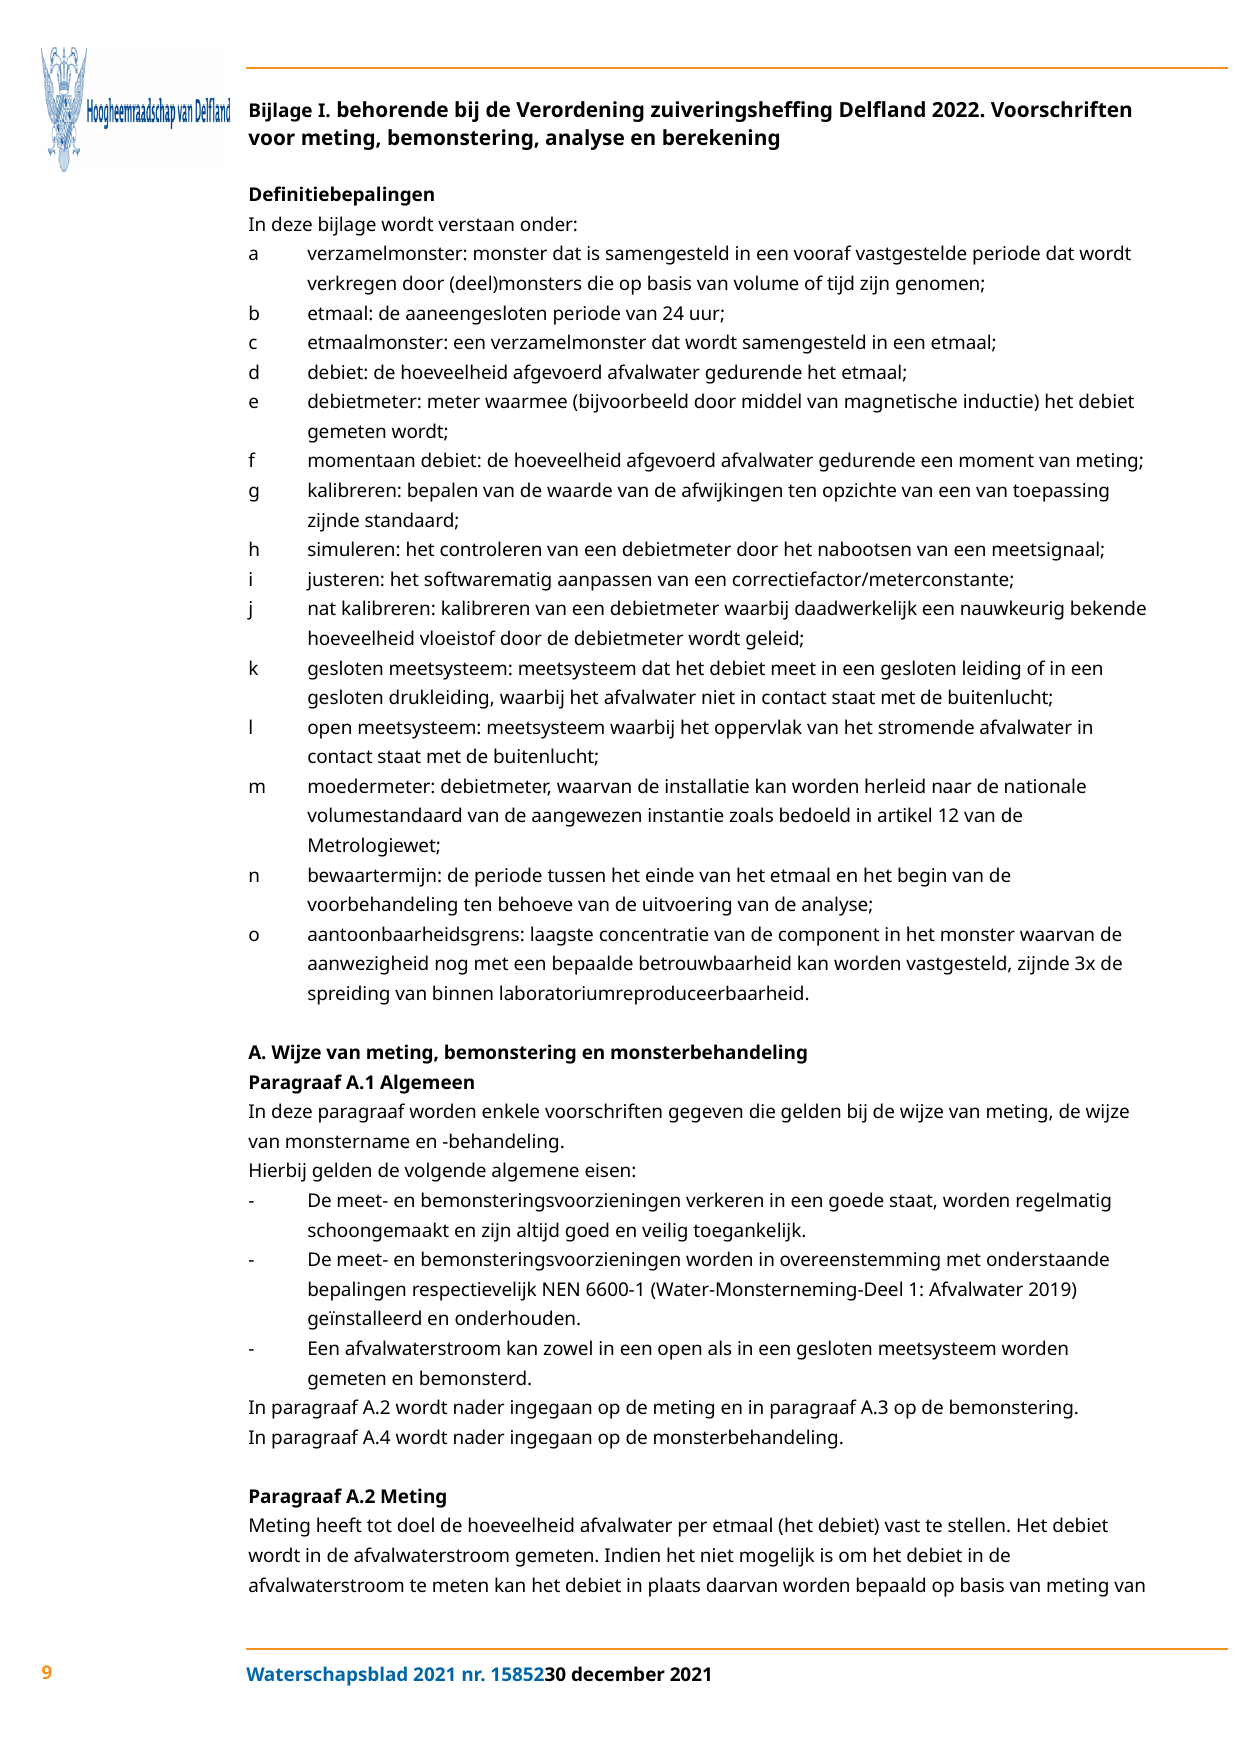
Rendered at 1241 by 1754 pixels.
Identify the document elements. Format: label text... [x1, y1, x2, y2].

list open meetsysteem: meetsysteem waarbij het oppervlak van het stromende afvalwater in contact staat met de buitenlucht; [248, 714, 1152, 769]
list gesloten meetsysteem: meetsysteem dat het debiet meet in een gesloten leiding of in een gesloten drukleiding, waarbij het afvalwater niet in contact staat met de buitenlucht; [248, 655, 1152, 710]
list verzamelmonster: monster dat is samengesteld in een vooraf vastgestelde periode dat wordt verkregen door (deel)monsters die op basis van volume of tijd zijn genomen; [248, 241, 1152, 296]
list aantoonbaarheidsgrens: laagste concentratie van de component in het monster waarvan de aanwezigheid nog met een bepaalde betrouwbaarheid kan worden vastgesteld, zijnde 3x de spreiding van binnen laboratoriumreproduceerbaarheid. [248, 921, 1152, 1006]
list simuleren: het controleren van een debietmeter door het nabootsen van een meetsignaal; [248, 536, 1152, 562]
text Meting heeft tot doel de hoeveelheid afvalwater per etmaal (het debiet) vast te stellen. Het debiet wordt in de afvalwaterstroom gemeten. Indien het niet mogelijk is om het debiet in de afvalwaterstroom te meten kan het debiet in plaats daarvan worden bepaald op basis van meting van [248, 1513, 1152, 1597]
text A. Wijze van meting, bemonstering en monsterbehandeling [248, 1039, 1152, 1065]
list momentaan debiet: de hoeveelheid afgevoerd afvalwater gedurende een moment van meting; [248, 448, 1152, 473]
text Bijlage I. behorende bij de Verordening zuiveringsheffing Delfland 2022. Voorschriften voor meting, bemonstering, analyse en berekening [248, 95, 1152, 152]
list etmaalmonster: een verzamelmonster dat wordt samengesteld in een etmaal; [248, 329, 1152, 355]
text In deze bijlage wordt verstaan onder: [248, 211, 1152, 237]
text Hierbij gelden de volgende algemene eisen: [248, 1158, 1152, 1183]
text Definitiebepalingen [248, 181, 1152, 207]
list moedermeter: debietmeter, waarvan de installatie kan worden herleid naar de nationale volumestandaard van de aangewezen instantie zoals bedoeld in artikel 12 van de Metrologiewet; [248, 773, 1152, 858]
list nat kalibreren: kalibreren van een debietmeter waarbij daadwerkelijk een nauwkeurig bekende hoeveelheid vloeistof door de debietmeter wordt geleid; [248, 596, 1152, 651]
list debiet: de hoeveelheid afgevoerd afvalwater gedurende het etmaal; [248, 359, 1152, 384]
list Een afvalwaterstroom kan zowel in een open als in een gesloten meetsysteem worden gemeten en bemonsterd. [248, 1335, 1152, 1390]
list debietmeter: meter waarmee (bijvoorbeeld door middel van magnetische inductie) het debiet gemeten wordt; [248, 388, 1152, 444]
list kalibreren: bepalen van de waarde van de afwijkingen ten opzichte van een van toepassing zijnde standaard; [248, 477, 1152, 532]
list etmaal: de aaneengesloten periode van 24 uur; [248, 300, 1152, 325]
text Paragraaf A.2 Meting [248, 1483, 1152, 1509]
picture [41, 47, 231, 172]
text In deze paragraaf worden enkele voorschriften gegeven die gelden bij de wijze van meting, de wijze van monstername en -behandeling. [248, 1098, 1152, 1154]
text Paragraaf A.1 Algemeen [248, 1069, 1152, 1094]
list De meet- en bemonsteringsvoorzieningen verkeren in een goede staat, worden regelmatig schoongemaakt en zijn altijd goed en veilig toegankelijk. [248, 1187, 1152, 1242]
list De meet- en bemonsteringsvoorzieningen worden in overeenstemming met onderstaande bepalingen respectievelijk NEN 6600-1 (Water-Monsterneming-Deel 1: Afvalwater 2019) geïnstalleerd en onderhouden. [248, 1246, 1152, 1331]
text In paragraaf A.4 wordt nader ingegaan op de monsterbehandeling. [248, 1424, 1152, 1449]
list bewaartermijn: de periode tussen het einde van het etmaal en het begin van de voorbehandeling ten behoeve van de uitvoering van de analyse; [248, 862, 1152, 917]
list justeren: het softwarematig aanpassen van een correctiefactor/meterconstante; [248, 566, 1152, 592]
text In paragraaf A.2 wordt nader ingegaan op de meting en in paragraaf A.3 op de bemonstering. [248, 1394, 1152, 1420]
